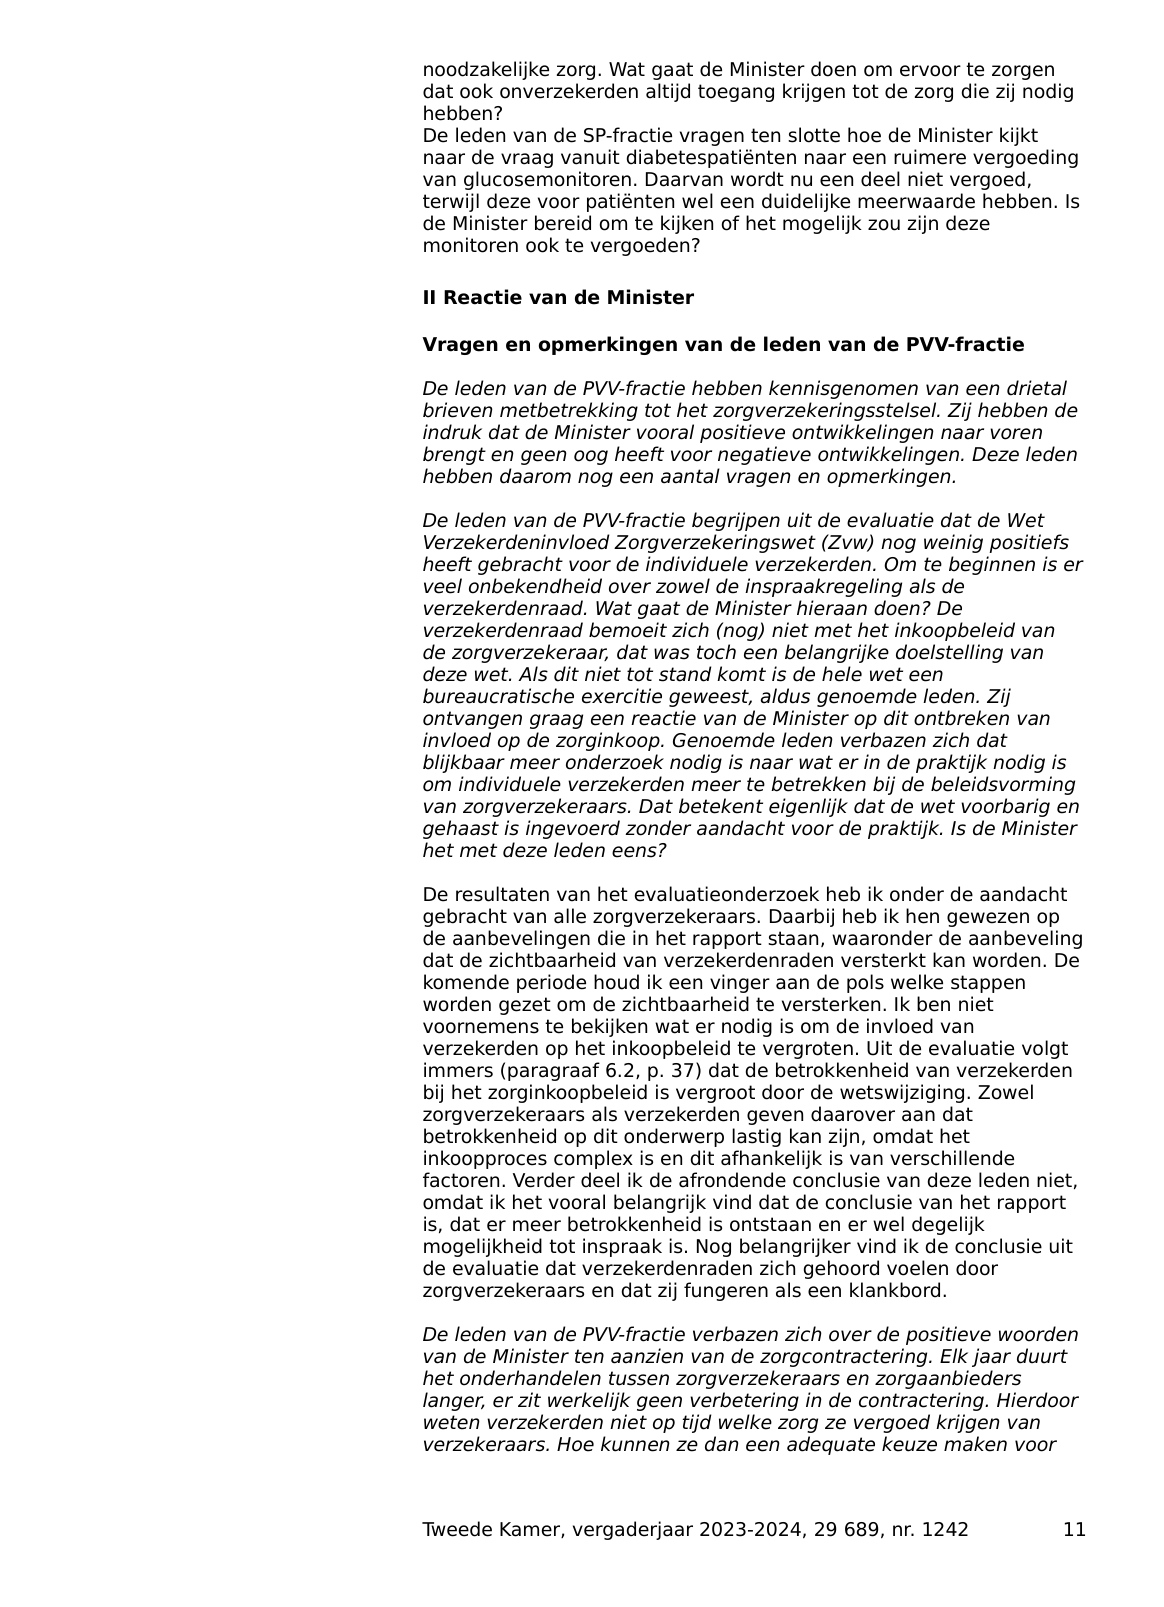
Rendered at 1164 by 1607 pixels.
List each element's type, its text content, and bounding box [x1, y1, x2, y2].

text De leden van de PVV-fractie verbazen zich over de positieve woorden van de Minister ten aanzien van de zorgcontractering. Elk jaar duurt het onderhandelen tussen zorgverzekeraars en zorgaanbieders langer, er zit werkelijk geen verbetering in de contractering. Hierdoor weten verzekerden niet op tijd welke zorg ze vergoed krijgen van verzekeraars. Hoe kunnen ze dan een adequate keuze maken voor [422, 1324, 1087, 1456]
text De leden van de PVV-fractie hebben kennisgenomen van een drietal brieven metbetrekking tot het zorgverzekeringsstelsel. Zij hebben de indruk dat de Minister vooral positieve ontwikkelingen naar voren brengt en geen oog heeft voor negatieve ontwikkelingen. Deze leden hebben daarom nog een aantal vragen en opmerkingen. [422, 378, 1087, 488]
text De resultaten van het evaluatieonderzoek heb ik onder de aandacht gebracht van alle zorgverzekeraars. Daarbij heb ik hen gewezen op de aanbevelingen die in het rapport staan, waaronder de aanbeveling dat de zichtbaarheid van verzekerdenraden versterkt kan worden. De komende periode houd ik een vinger aan de pols welke stappen worden gezet om de zichtbaarheid te versterken. Ik ben niet voornemens te bekijken wat er nodig is om de invloed van verzekerden op het inkoopbeleid te vergroten. Uit de evaluatie volgt immers (paragraaf 6.2, p. 37) dat de betrokkenheid van verzekerden bij het zorginkoopbeleid is vergroot door de wetswijziging. Zowel zorgverzekeraars als verzekerden geven daarover aan dat betrokkenheid op dit onderwerp lastig kan zijn, omdat het inkoopproces complex is en dit afhankelijk is van verschillende factoren. Verder deel ik de afrondende conclusie van deze leden niet, omdat ik het vooral belangrijk vind dat de conclusie van het rapport is, dat er meer betrokkenheid is ontstaan en er wel degelijk mogelijkheid tot inspraak is. Nog belangrijker vind ik de conclusie uit de evaluatie dat verzekerdenraden zich gehoord voelen door zorgverzekeraars en dat zij fungeren als een klankbord. [422, 884, 1087, 1302]
text De leden van de PVV-fractie begrijpen uit de evaluatie dat de Wet Verzekerdeninvloed Zorgverzekeringswet (Zvw) nog weinig positiefs heeft gebracht voor de individuele verzekerden. Om te beginnen is er veel onbekendheid over zowel de inspraakregeling als de verzekerdenraad. Wat gaat de Minister hieraan doen? De verzekerdenraad bemoeit zich (nog) niet met het inkoopbeleid van de zorgverzekeraar, dat was toch een belangrijke doelstelling van deze wet. Als dit niet tot stand komt is de hele wet een bureaucratische exercitie geweest, aldus genoemde leden. Zij ontvangen graag een reactie van de Minister op dit ontbreken van invloed op de zorginkoop. Genoemde leden verbazen zich dat blijkbaar meer onderzoek nodig is naar wat er in de praktijk nodig is om individuele verzekerden meer te betrekken bij de beleidsvorming van zorgverzekeraars. Dat betekent eigenlijk dat de wet voorbarig en gehaast is ingevoerd zonder aandacht voor de praktijk. Is de Minister het met deze leden eens? [422, 510, 1087, 862]
subtitle II Reactie van de Minister [422, 287, 1087, 309]
text De leden van de SP-fractie vragen ten slotte hoe de Minister kijkt naar de vraag vanuit diabetespatiënten naar een ruimere vergoeding van glucosemonitoren. Daarvan wordt nu een deel niet vergoed, terwijl deze voor patiënten wel een duidelijke meerwaarde hebben. Is de Minister bereid om te kijken of het mogelijk zou zijn deze monitoren ook te vergoeden? [422, 125, 1087, 257]
text noodzakelijke zorg. Wat gaat de Minister doen om ervoor te zorgen dat ook onverzekerden altijd toegang krijgen tot de zorg die zij nodig hebben? [422, 59, 1087, 125]
subtitle Vragen en opmerkingen van de leden van de PVV-fractie [422, 334, 1087, 356]
